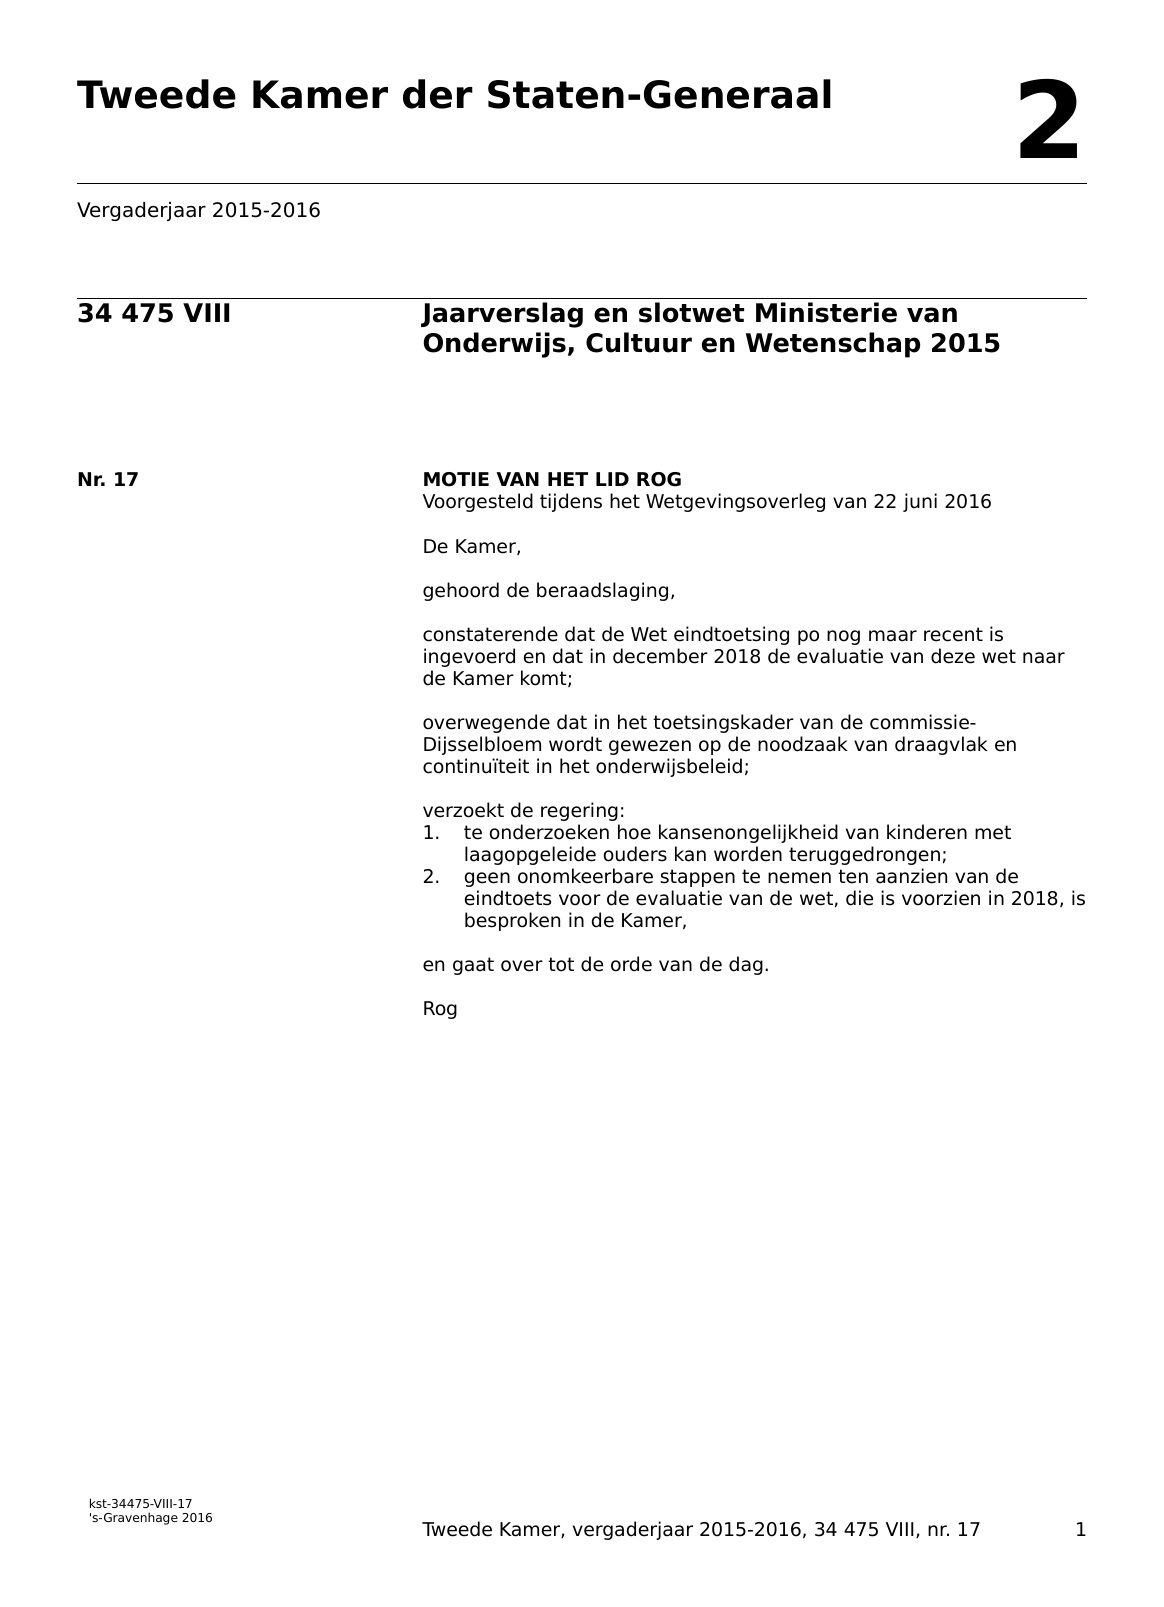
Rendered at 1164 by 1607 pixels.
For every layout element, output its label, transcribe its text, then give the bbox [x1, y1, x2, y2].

table_header 2 [886, 59, 1087, 183]
text constaterende dat de Wet eindtoetsing po nog maar recent is ingevoerd en dat in december 2018 de evaluatie van deze wet naar de Kamer komt; [422, 624, 1087, 690]
text Rog [422, 998, 1087, 1020]
text verzoekt de regering: [422, 800, 1087, 822]
text gehoord de beraadslaging, [422, 580, 1087, 602]
table_cell Vergaderjaar 2015-2016 [77, 184, 1087, 298]
text 2. geen onomkeerbare stappen te nemen ten aanzien van de eindtoets voor de evaluatie van de wet, die is voorzien in 2018, is besproken in de Kamer, [422, 866, 1087, 932]
subtitle Nr. 17 MOTIE VAN HET LID ROG [77, 469, 1087, 491]
text Voorgesteld tijdens het Wetgevingsoverleg van 22 juni 2016 [422, 491, 1087, 513]
text 1. te onderzoeken hoe kansenongelijkheid van kinderen met laagopgeleide ouders kan worden teruggedrongen; [422, 822, 1087, 866]
text overwegende dat in het toetsingskader van de commissie-Dijsselbloem wordt gewezen op de noodzaak van draagvlak en continuïteit in het onderwijsbeleid; [422, 712, 1087, 778]
text 's-Gravenhage 2016 [88, 1511, 323, 1525]
table_header Tweede Kamer der Staten-Generaal [77, 59, 886, 183]
text kst-34475-VIII-17 [88, 1497, 323, 1511]
subtitle 34 475 VIII Jaarverslag en slotwet Ministerie van Onderwijs, Cultuur en Wetenschap 2015 [77, 299, 1087, 358]
text De Kamer, [422, 536, 1087, 557]
text en gaat over tot de orde van de dag. [422, 954, 1087, 976]
